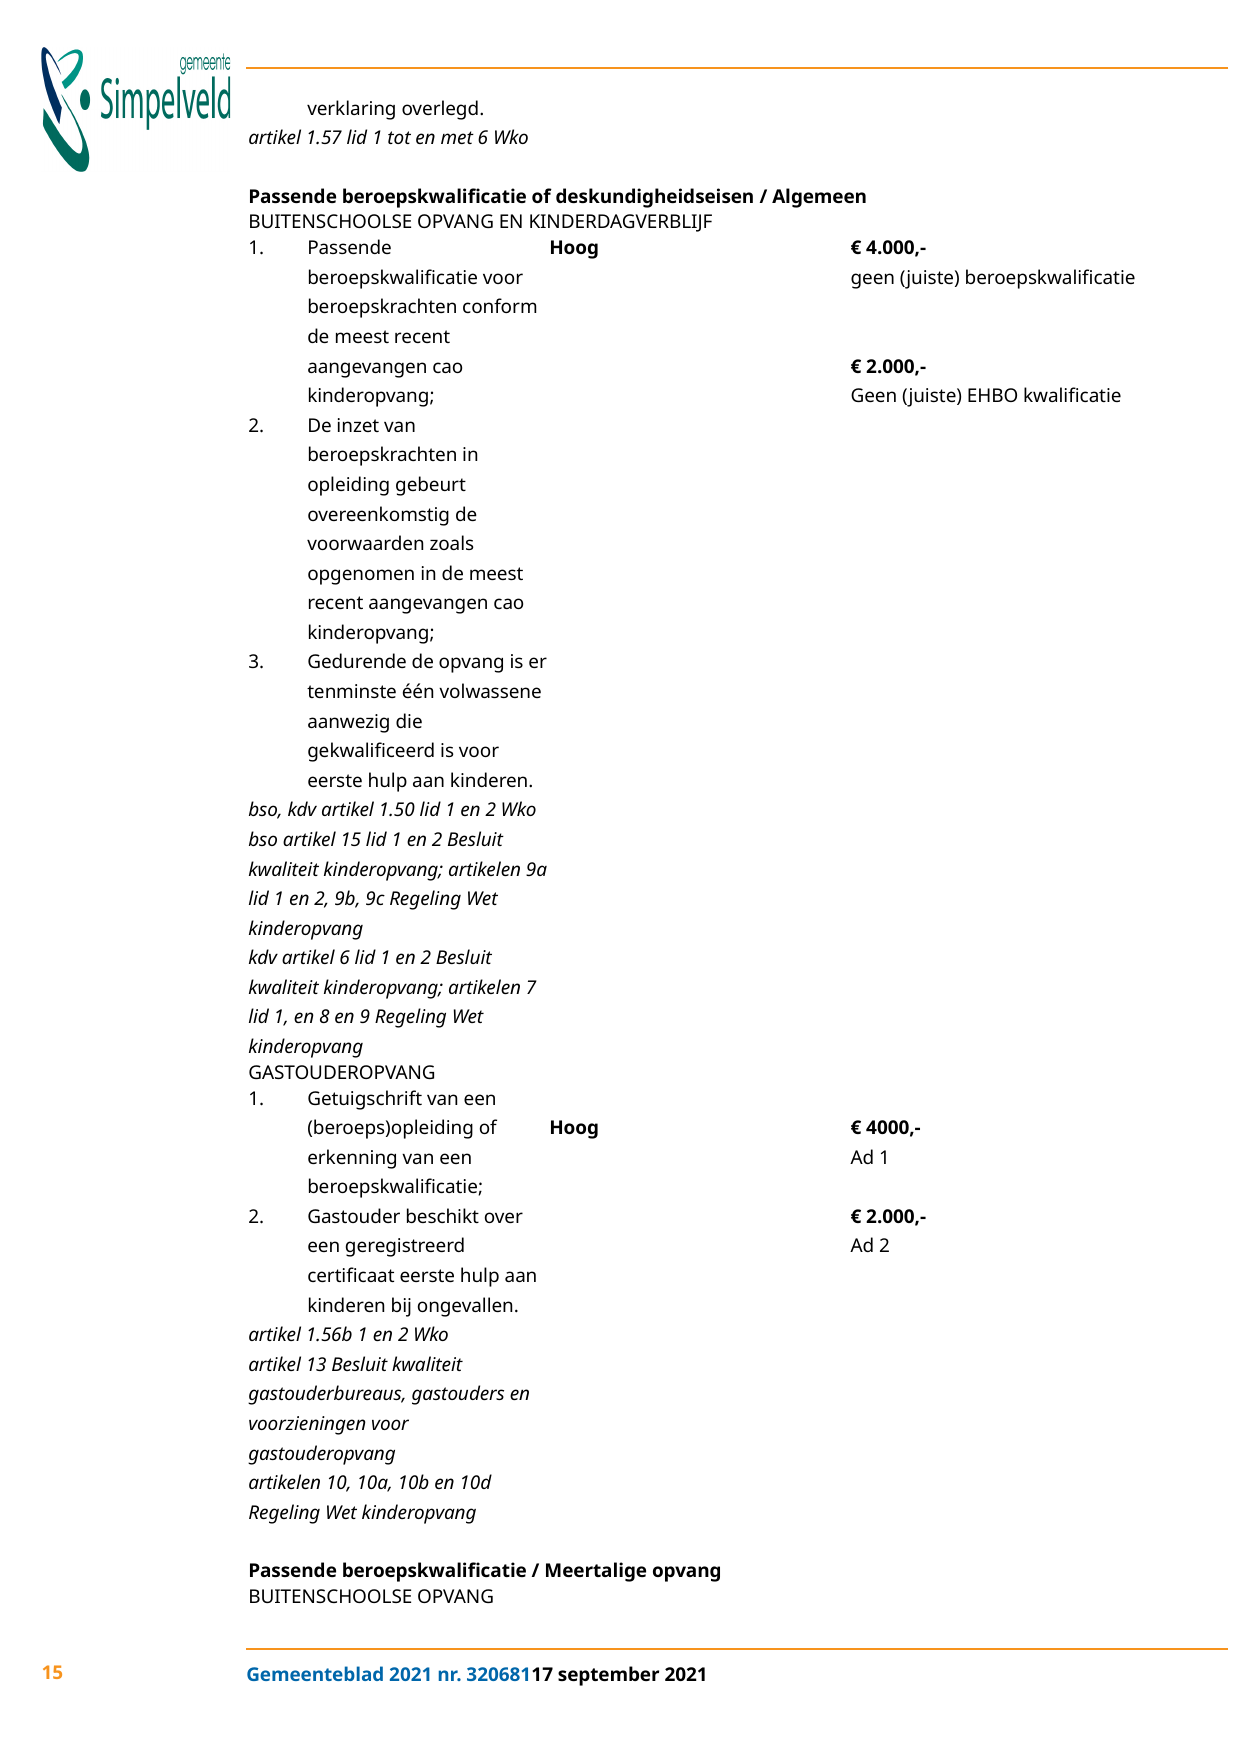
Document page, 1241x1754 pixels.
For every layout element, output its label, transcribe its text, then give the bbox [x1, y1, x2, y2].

table_cell GASTOUDEROPVANG [248, 1059, 549, 1085]
table_cell € 4000,- Ad 1 € 2.000,- Ad 2 [850, 1085, 1152, 1524]
table_cell verklaring overlegd. artikel 1.57 lid 1 tot en met 6 Wko [248, 95, 549, 150]
table_cell Getuigschrift van een (beroeps)opleiding of erkenning van een beroepskwalificatie; Gastouder beschikt over een geregistreerd certificaat eerste hulp aan kinderen bij ongevallen. artikel 1.56b 1 en 2 Wko artikel 13 Besluit kwaliteit gastouderbureaus, gastouders en voorzieningen voor gastouderopvang artikelen 10, 10a, 10b en 10d Regeling Wet kinderopvang [248, 1085, 549, 1524]
table_header Passende beroepskwalificatie / Meertalige opvang [248, 1558, 1152, 1583]
table_cell [549, 95, 850, 150]
table_cell € 4.000,- geen (juiste) beroepskwalificatie € 2.000,- Geen (juiste) EHBO kwalificatie [850, 235, 1152, 1059]
table_cell Hoog [549, 1085, 850, 1524]
table_cell Hoog [549, 235, 850, 1059]
table_cell [850, 1059, 1152, 1085]
table_cell [549, 1059, 850, 1085]
table_cell BUITENSCHOOLSE OPVANG EN KINDERDAGVERBLIJF [248, 209, 1152, 234]
table_cell Passende beroepskwalificatie voor beroepskrachten conform de meest recent aangevangen cao kinderopvang; De inzet van beroepskrachten in opleiding gebeurt overeenkomstig de voorwaarden zoals opgenomen in de meest recent aangevangen cao kinderopvang; Gedurende de opvang is er tenminste één volwassene aanwezig die gekwalificeerd is voor eerste hulp aan kinderen. bso, kdv artikel 1.50 lid 1 en 2 Wko bso artikel 15 lid 1 en 2 Besluit kwaliteit kinderopvang; artikelen 9a lid 1 en 2, 9b, 9c Regeling Wet kinderopvang kdv artikel 6 lid 1 en 2 Besluit kwaliteit kinderopvang; artikelen 7 lid 1, en 8 en 9 Regeling Wet kinderopvang [248, 235, 549, 1059]
table_cell [850, 95, 1152, 150]
picture [41, 47, 231, 172]
table_cell BUITENSCHOOLSE OPVANG [248, 1583, 1152, 1609]
table_header Passende beroepskwalificatie of deskundigheidseisen / Algemeen [248, 183, 1152, 209]
